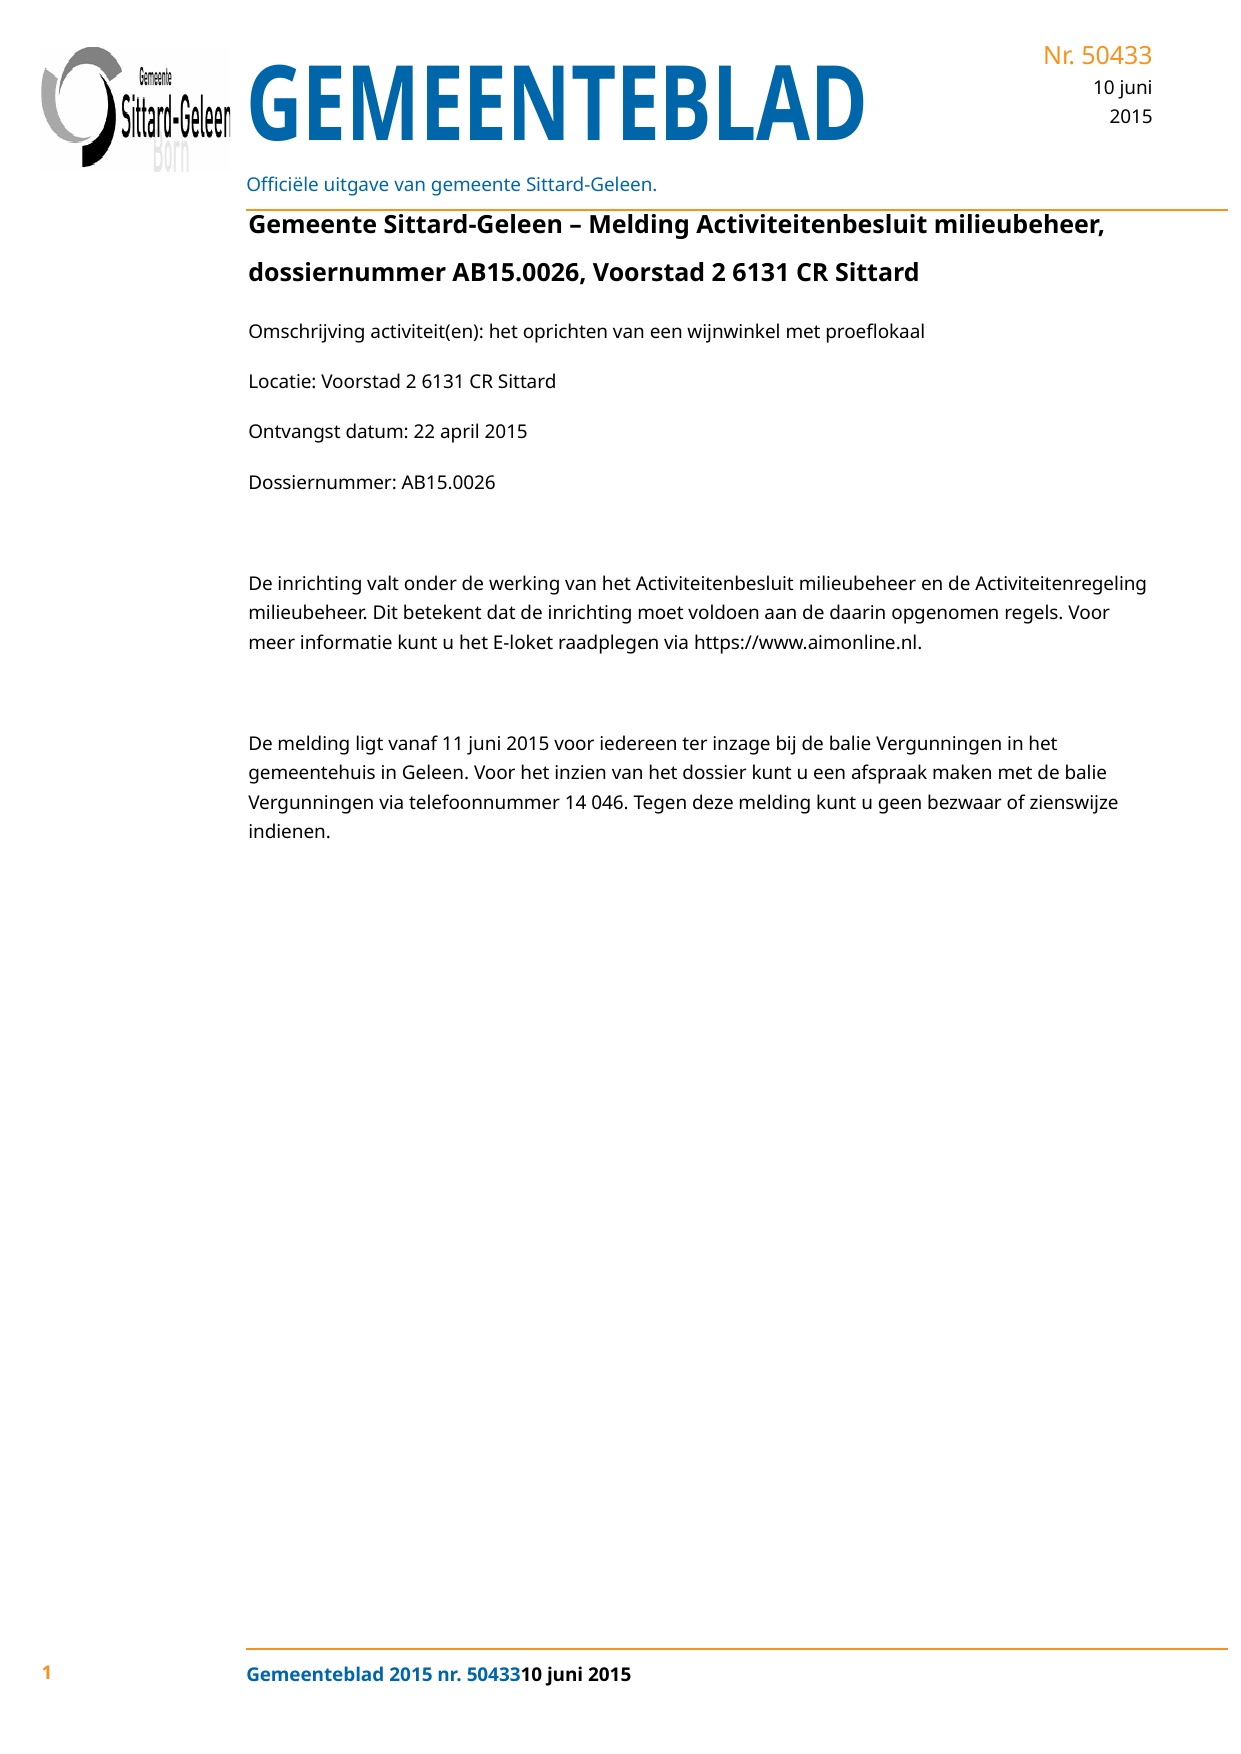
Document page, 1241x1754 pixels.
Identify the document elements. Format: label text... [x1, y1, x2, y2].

text Dossiernummer: AB15.0026 [248, 469, 1152, 495]
text Gemeente Sittard-Geleen – Melding Activiteitenbesluit milieubeheer, dossiernummer AB15.0026, Voorstad 2 6131 CR Sittard [248, 211, 1152, 288]
picture [41, 47, 231, 172]
text Ontvangst datum: 22 april 2015 [248, 419, 1152, 444]
text De melding ligt vanaf 11 juni 2015 voor iedereen ter inzage bij de balie Vergunningen in het gemeentehuis in Geleen. Voor het inzien van het dossier kunt u een afspraak maken met de balie Vergunningen via telefoonnummer 14 046. Tegen deze melding kunt u geen bezwaar of zienswijze indienen. [248, 730, 1152, 844]
text Omschrijving activiteit(en): het oprichten van een wijnwinkel met proeflokaal [248, 318, 1152, 344]
text De inrichting valt onder de werking van het Activiteitenbesluit milieubeheer en de Activiteitenregeling milieubeheer. Dit betekent dat de inrichting moet voldoen aan de daarin opgenomen regels. Voor meer informatie kunt u het E-loket raadplegen via https://www.aimonline.nl. [248, 570, 1152, 655]
text Locatie: Voorstad 2 6131 CR Sittard [248, 368, 1152, 394]
